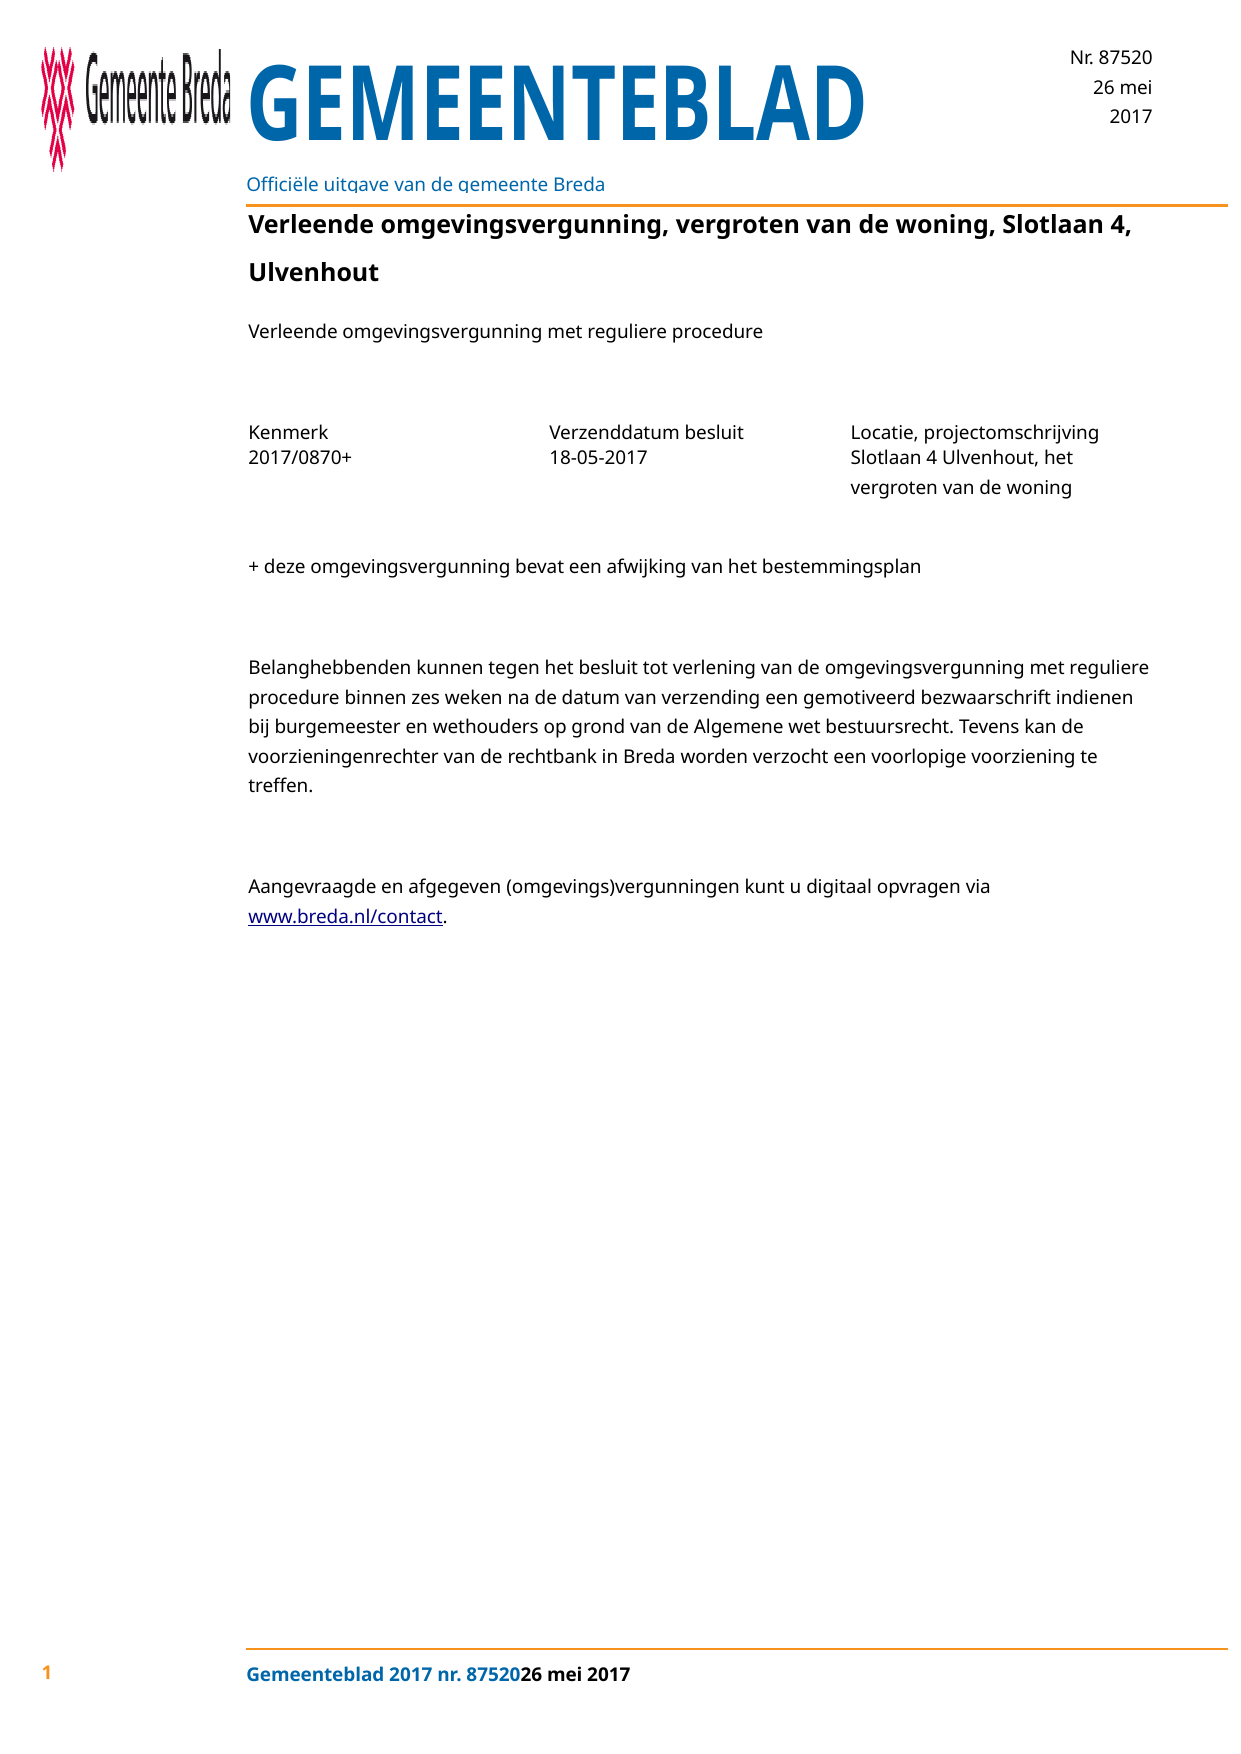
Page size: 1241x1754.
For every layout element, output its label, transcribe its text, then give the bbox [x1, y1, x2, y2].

text Belanghebbenden kunnen tegen het besluit tot verlening van de omgevingsvergunning met reguliere procedure binnen zes weken na de datum van verzending een gemotiveerd bezwaarschrift indienen bij burgemeester en wethouders op grond van de Algemene wet bestuursrecht. Tevens kan de voorzieningenrechter van de rechtbank in Breda worden verzocht een voorlopige voorziening te treffen. [248, 654, 1152, 798]
table_cell 2017/0870+ [248, 445, 549, 500]
table_header Locatie, projectomschrijving [850, 419, 1152, 444]
picture [41, 47, 231, 172]
table_cell Slotlaan 4 Ulvenhout, het vergroten van de woning [850, 445, 1152, 500]
table_header Verzenddatum besluit [549, 419, 850, 444]
table_header Kenmerk [248, 419, 549, 444]
text Aangevraagde en afgegeven (omgevings)vergunningen kunt u digitaal opvragen via www.breda.nl/contact. [248, 873, 1152, 929]
table_cell 18-05-2017 [549, 445, 850, 500]
text + deze omgevingsvergunning bevat een afwijking van het bestemmingsplan [248, 553, 1152, 579]
text Verleende omgevingsvergunning met reguliere procedure [248, 318, 1152, 344]
text Verleende omgevingsvergunning, vergroten van de woning, Slotlaan 4, Ulvenhout [248, 207, 1152, 288]
